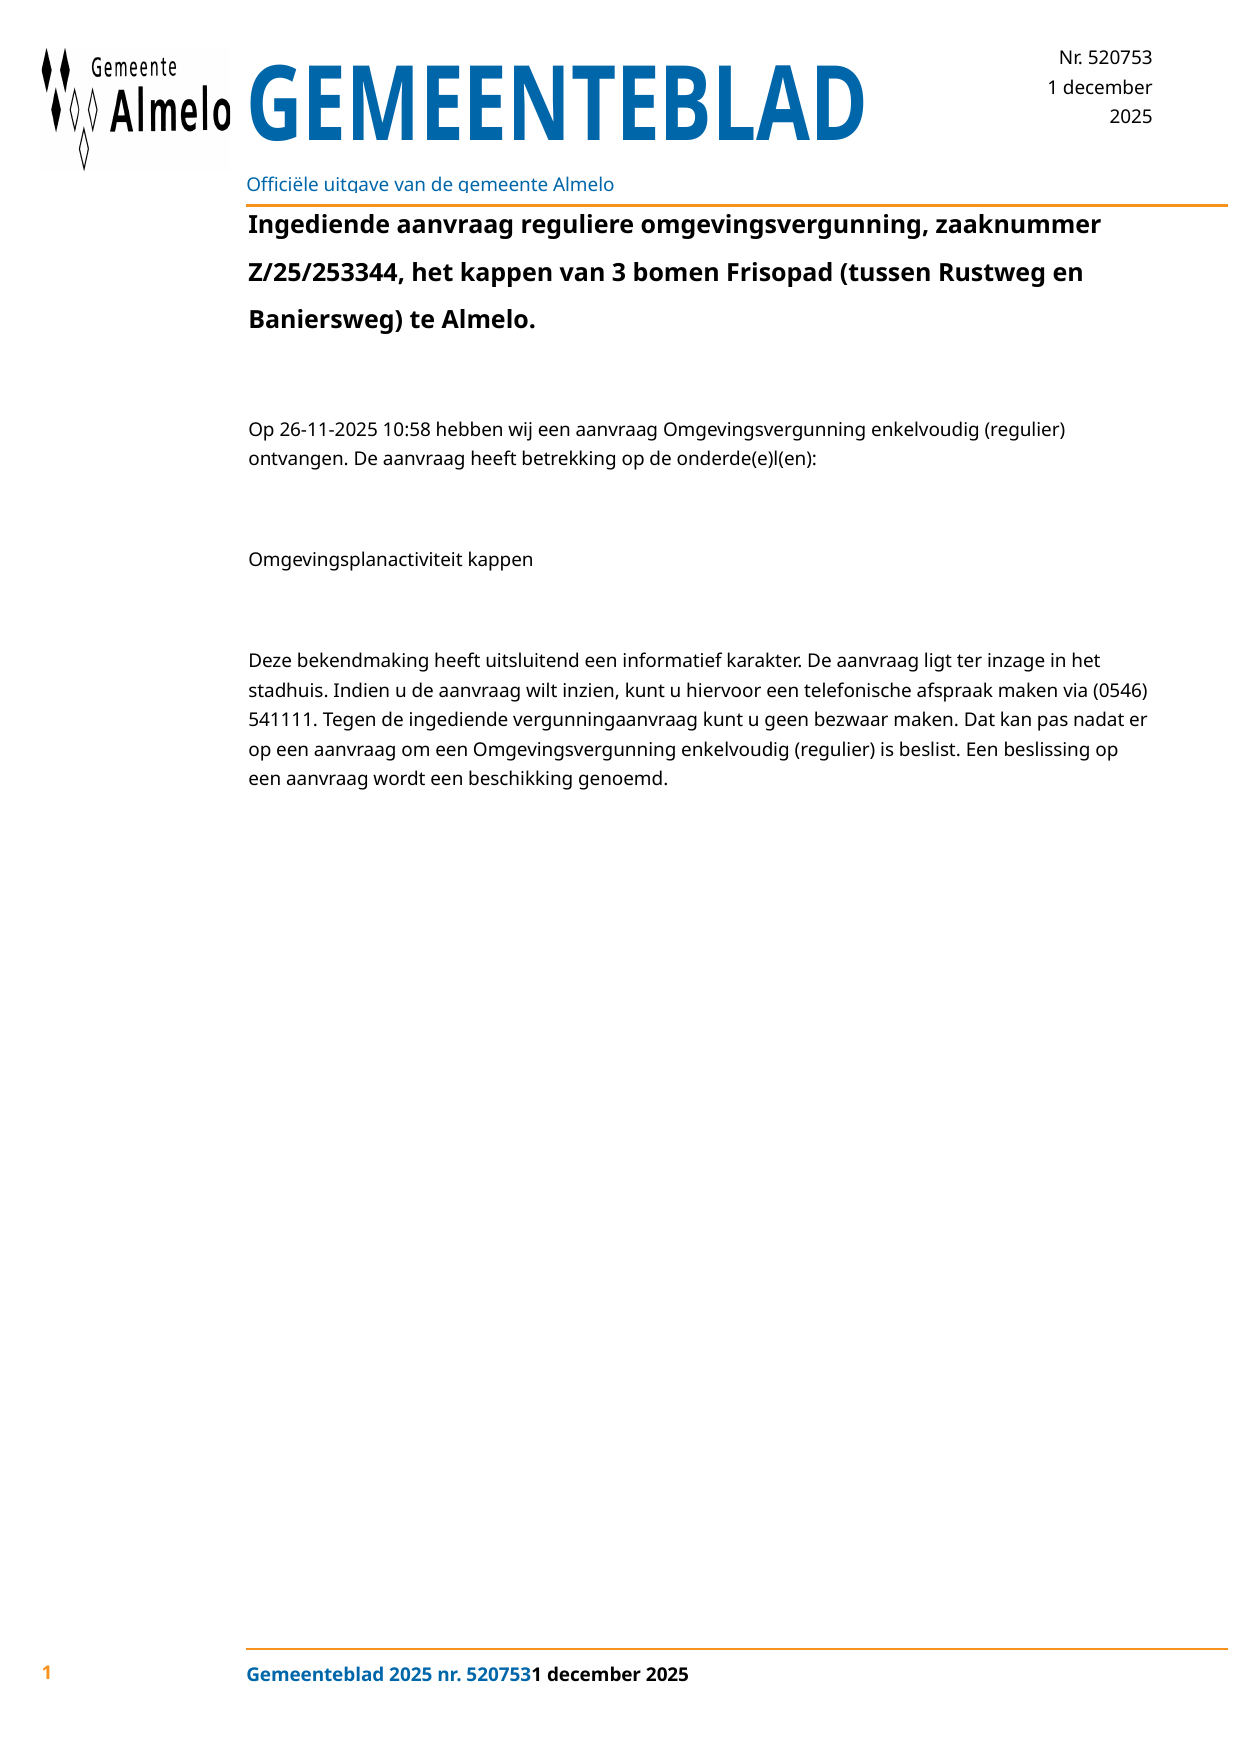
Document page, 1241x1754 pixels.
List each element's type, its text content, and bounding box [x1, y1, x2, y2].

text Op 26-11-2025 10:58 hebben wij een aanvraag Omgevingsvergunning enkelvoudig (regulier) ontvangen. De aanvraag heeft betrekking op de onderde(e)l(en): [248, 416, 1152, 471]
text Deze bekendmaking heeft uitsluitend een informatief karakter. De aanvraag ligt ter inzage in het stadhuis. Indien u de aanvraag wilt inzien, kunt u hiervoor een telefonische afspraak maken via (0546) 541111. Tegen de ingediende vergunningaanvraag kunt u geen bezwaar maken. Dat kan pas nadat er op een aanvraag om een Omgevingsvergunning enkelvoudig (regulier) is beslist. Een beslissing op een aanvraag wordt een beschikking genoemd. [248, 647, 1152, 791]
picture [41, 47, 231, 172]
text Ingediende aanvraag reguliere omgevingsvergunning, zaaknummer Z/25/253344, het kappen van 3 bomen Frisopad (tussen Rustweg en Baniersweg) te Almelo. [248, 207, 1152, 336]
text Omgevingsplanactiviteit kappen [248, 546, 1152, 572]
